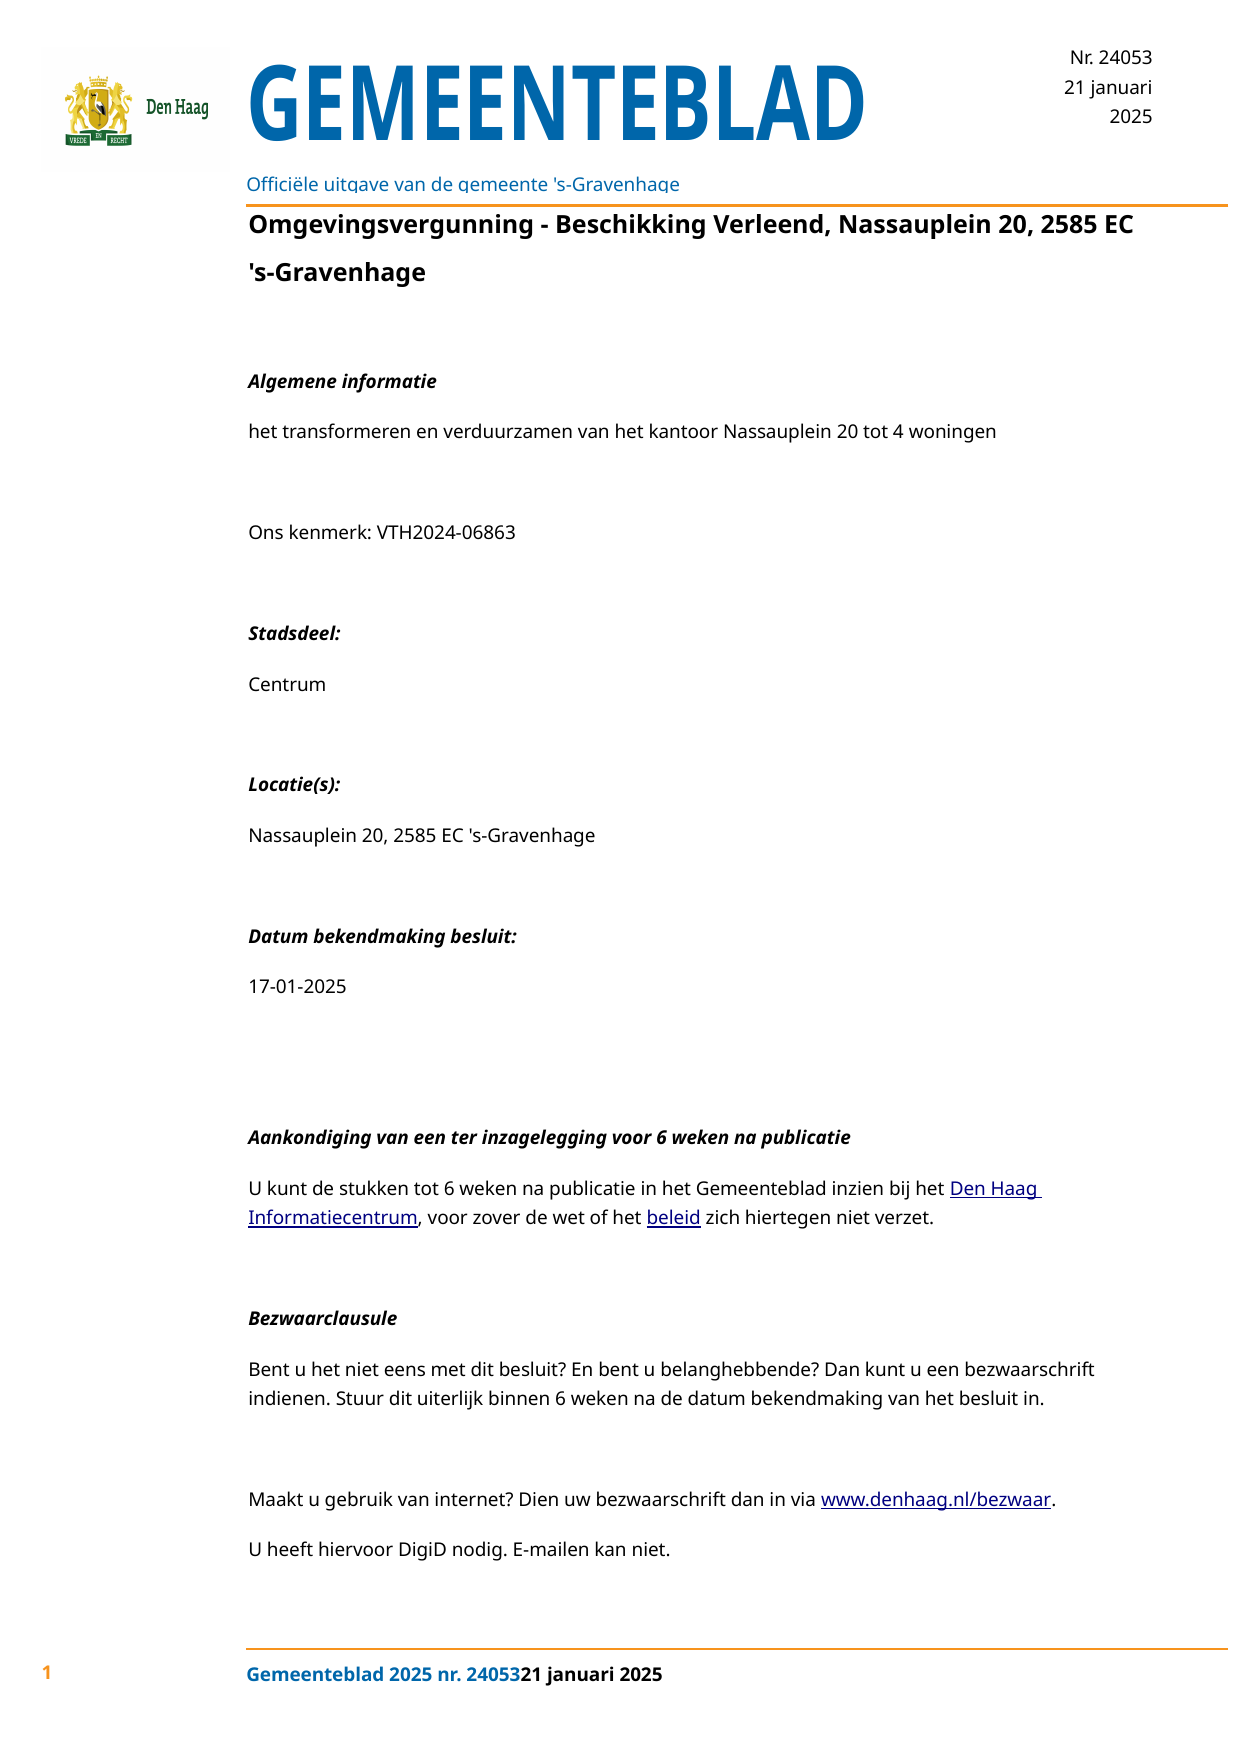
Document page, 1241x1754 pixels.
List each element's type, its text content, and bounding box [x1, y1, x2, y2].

text Aankondiging van een ter inzagelegging voor 6 weken na publicatie [248, 1124, 1152, 1150]
text Datum bekendmaking besluit: [248, 923, 1152, 949]
text Algemene informatie [248, 368, 1152, 394]
text Bent u het niet eens met dit besluit? En bent u belanghebbende? Dan kunt u een bezwaarschrift indienen. Stuur dit uiterlijk binnen 6 weken na de datum bekendmaking van het besluit in. [248, 1356, 1152, 1411]
text het transformeren en verduurzamen van het kantoor Nassauplein 20 tot 4 woningen [248, 419, 1152, 444]
text Omgevingsvergunning - Beschikking Verleend, Nassauplein 20, 2585 EC 's-Gravenhage [248, 207, 1152, 288]
text Nassauplein 20, 2585 EC 's-Gravenhage [248, 822, 1152, 848]
text Maakt u gebruik van internet? Dien uw bezwaarschrift dan in via www.denhaag.nl/bezwaar. [248, 1486, 1152, 1512]
text U kunt de stukken tot 6 weken na publicatie in het Gemeenteblad inzien bij het Den Haag Informatiecentrum, voor zover de wet of het beleid zich hiertegen niet verzet. [248, 1175, 1152, 1230]
picture [41, 47, 231, 172]
text U heeft hiervoor DigiD nodig. E-mailen kan niet. [248, 1537, 1152, 1562]
text 17-01-2025 [248, 973, 1152, 999]
text Bezwaarclausule [248, 1305, 1152, 1331]
text Stadsdeel: [248, 620, 1152, 646]
text Centrum [248, 671, 1152, 697]
text Ons kenmerk: VTH2024-06863 [248, 519, 1152, 545]
text Locatie(s): [248, 772, 1152, 797]
